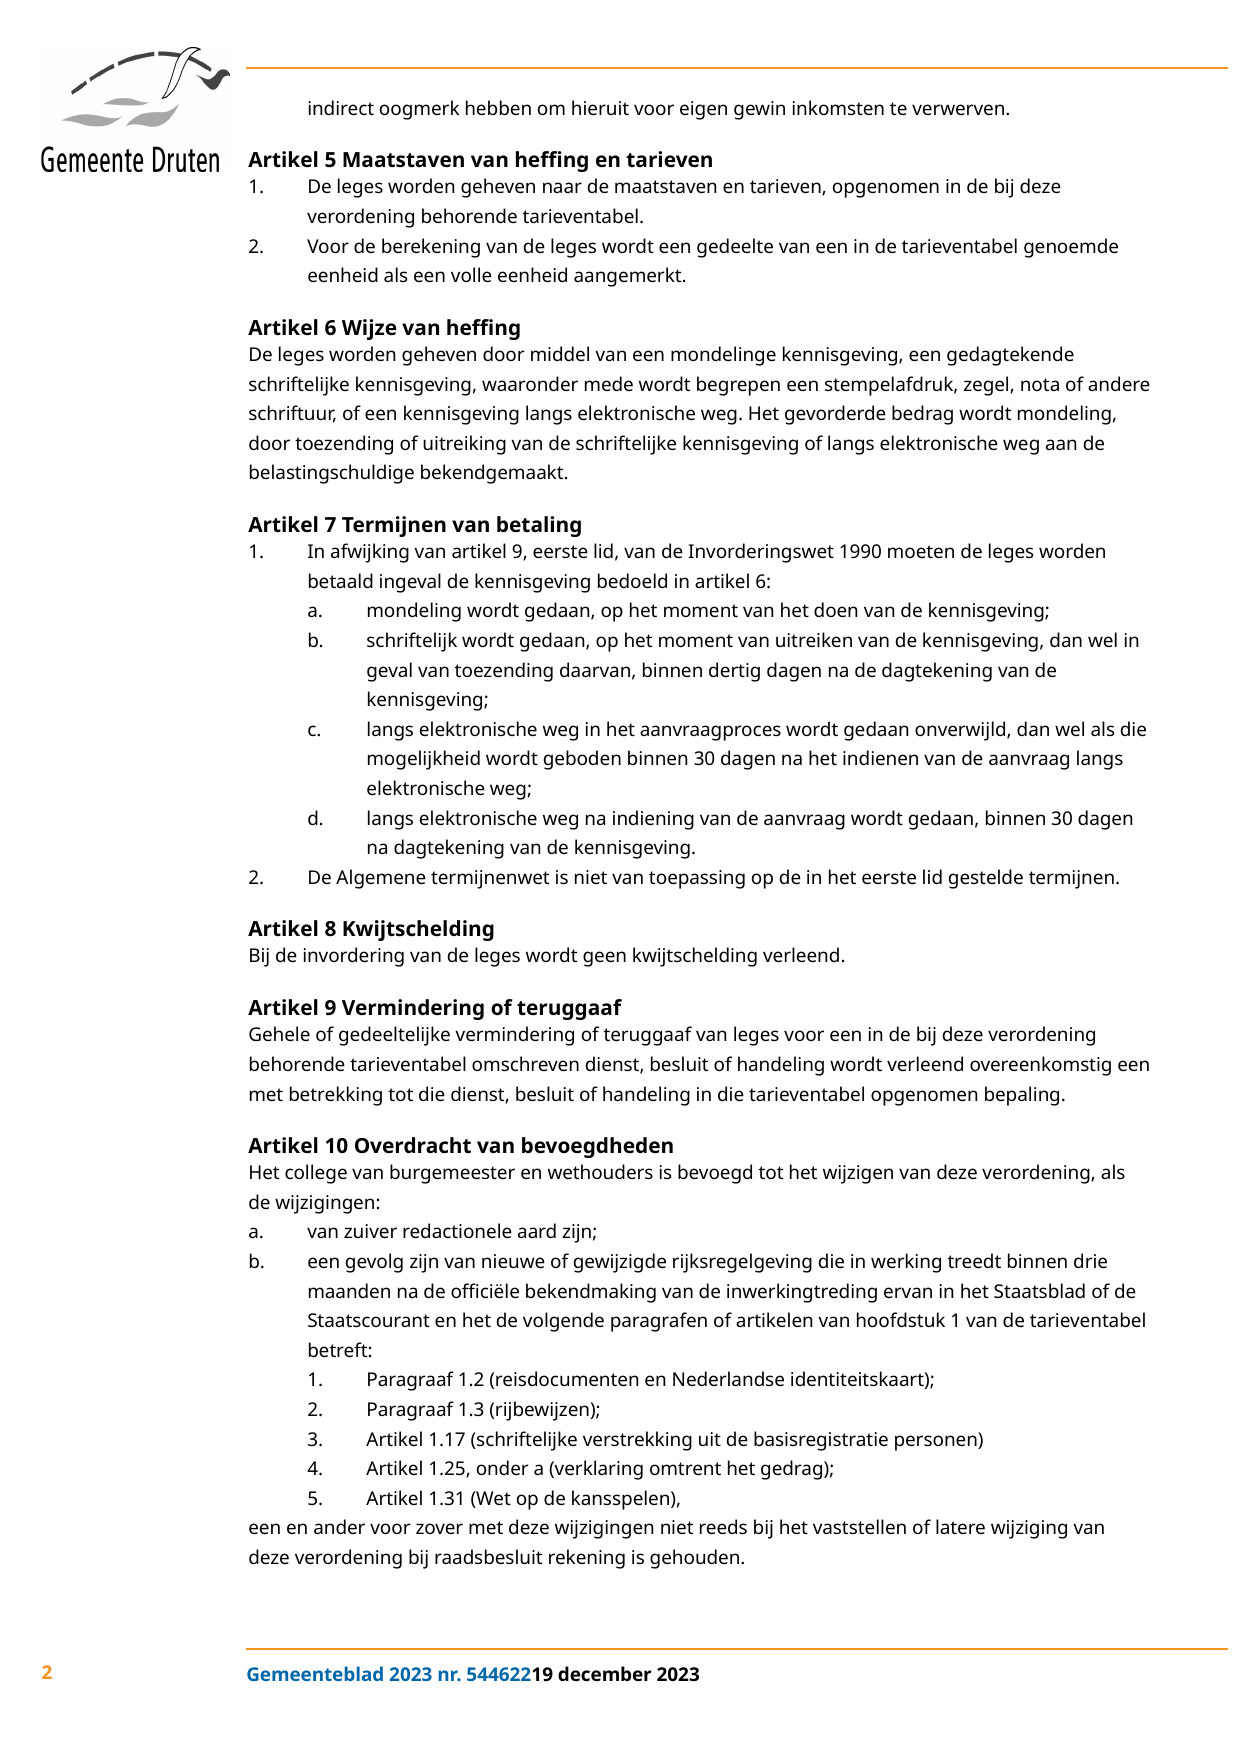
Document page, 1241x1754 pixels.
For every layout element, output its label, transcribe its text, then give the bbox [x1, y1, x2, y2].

text Artikel 9 Vermindering of teruggaaf [248, 993, 1152, 1022]
text Gehele of gedeeltelijke vermindering of teruggaaf van leges voor een in de bij deze verordening behorende tarieventabel omschreven dienst, besluit of handeling wordt verleend overeenkomstig een met betrekking tot die dienst, besluit of handeling in die tarieventabel opgenomen bepaling. [248, 1022, 1152, 1106]
text Artikel 5 Maatstaven van heffing en tarieven [248, 145, 1152, 174]
picture [41, 47, 231, 172]
list Paragraaf 1.2 (reisdocumenten en Nederlandse identiteitskaart); [307, 1367, 1152, 1392]
list indirect oogmerk hebben om hieruit voor eigen gewin inkomsten te verwerven. [248, 95, 1152, 121]
list langs elektronische weg in het aanvraagproces wordt gedaan onverwijld, dan wel als die mogelijkheid wordt geboden binnen 30 dagen na het indienen van de aanvraag langs elektronische weg; [307, 716, 1152, 801]
list schriftelijk wordt gedaan, op het moment van uitreiken van de kennisgeving, dan wel in geval van toezending daarvan, binnen dertig dagen na de dagtekening van de kennisgeving; [307, 627, 1152, 712]
list Voor de berekening van de leges wordt een gedeelte van een in de tarieventabel genoemde eenheid als een volle eenheid aangemerkt. [248, 233, 1152, 288]
list Artikel 1.17 (schriftelijke verstrekking uit de basisregistratie personen) [307, 1426, 1152, 1452]
text Bij de invordering van de leges wordt geen kwijtschelding verleend. [248, 943, 1152, 968]
text De leges worden geheven door middel van een mondelinge kennisgeving, een gedagtekende schriftelijke kennisgeving, waaronder mede wordt begrepen een stempelafdruk, zegel, nota of andere schriftuur, of een kennisgeving langs elektronische weg. Het gevorderde bedrag wordt mondeling, door toezending of uitreiking van de schriftelijke kennisgeving of langs elektronische weg aan de belastingschuldige bekendgemaakt. [248, 341, 1152, 485]
text Artikel 10 Overdracht van bevoegdheden [248, 1131, 1152, 1159]
text een en ander voor zover met deze wijzigingen niet reeds bij het vaststellen of latere wijziging van deze verordening bij raadsbesluit rekening is gehouden. [248, 1514, 1152, 1570]
list een gevolg zijn van nieuwe of gewijzigde rijksregelgeving die in werking treedt binnen drie maanden na de officiële bekendmaking van de inwerkingtreding ervan in het Staatsblad of de Staatscourant en het de volgende paragrafen of artikelen van hoofdstuk 1 van de tarieventabel betreft: [248, 1248, 1152, 1363]
list De leges worden geheven naar de maatstaven en tarieven, opgenomen in de bij deze verordening behorende tarieventabel. [248, 174, 1152, 229]
list langs elektronische weg na indiening van de aanvraag wordt gedaan, binnen 30 dagen na dagtekening van de kennisgeving. [307, 805, 1152, 860]
list De Algemene termijnenwet is niet van toepassing op de in het eerste lid gestelde termijnen. [248, 864, 1152, 889]
list Artikel 1.25, onder a (verklaring omtrent het gedrag); [307, 1455, 1152, 1481]
text Artikel 8 Kwijtschelding [248, 914, 1152, 943]
text Artikel 7 Termijnen van betaling [248, 510, 1152, 538]
list Artikel 1.31 (Wet op de kansspelen), [307, 1485, 1152, 1511]
list mondeling wordt gedaan, op het moment van het doen van de kennisgeving; [307, 598, 1152, 623]
list Paragraaf 1.3 (rijbewijzen); [307, 1396, 1152, 1422]
list van zuiver redactionele aard zijn; [248, 1219, 1152, 1244]
text Het college van burgemeester en wethouders is bevoegd tot het wijzigen van deze verordening, als de wijzigingen: [248, 1159, 1152, 1215]
list In afwijking van artikel 9, eerste lid, van de Invorderingswet 1990 moeten de leges worden betaald ingeval de kennisgeving bedoeld in artikel 6: [248, 538, 1152, 594]
text Artikel 6 Wijze van heffing [248, 313, 1152, 341]
